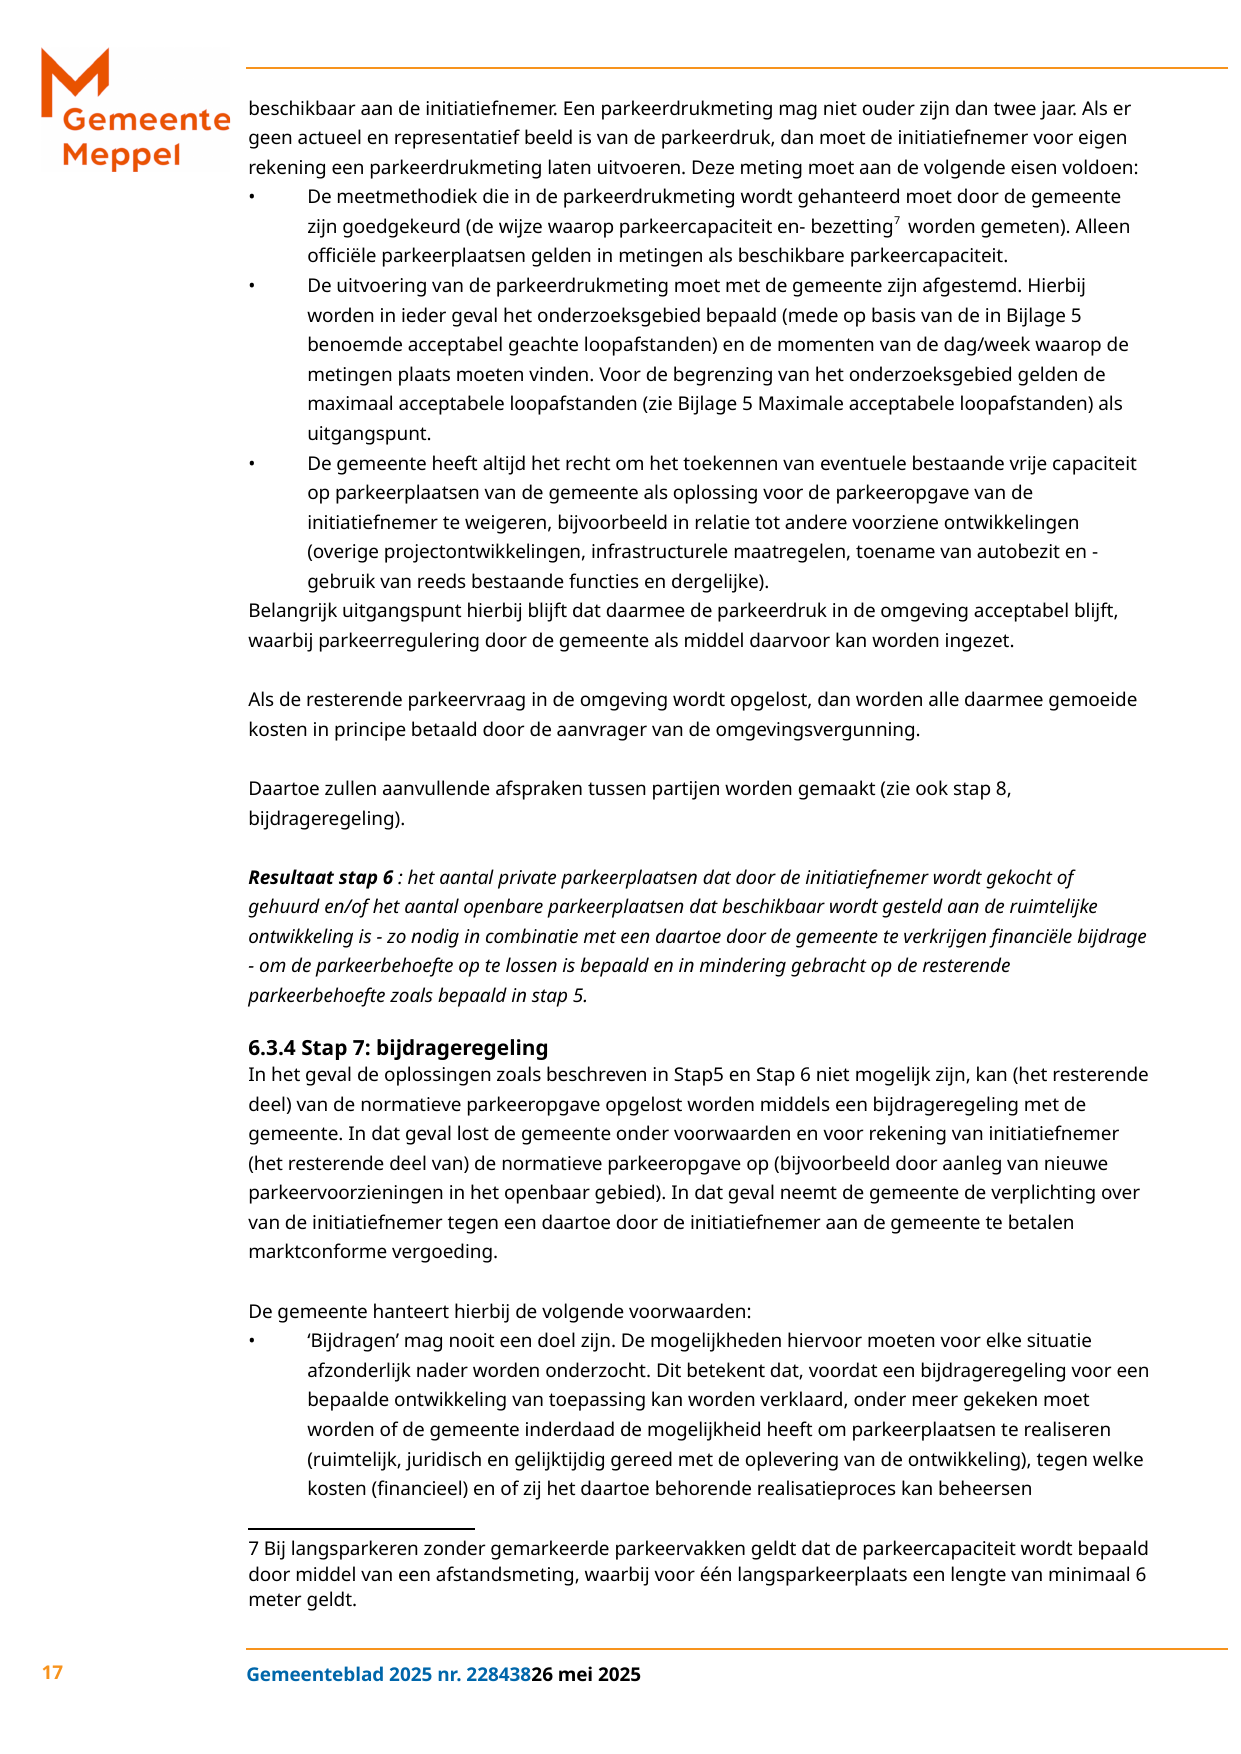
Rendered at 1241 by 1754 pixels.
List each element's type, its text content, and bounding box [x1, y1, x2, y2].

text Als de resterende parkeervraag in de omgeving wordt opgelost, dan worden alle daarmee gemoeide kosten in principe betaald door de aanvrager van de omgevingsvergunning. [248, 686, 1152, 742]
text Resultaat stap 6 : het aantal private parkeerplaatsen dat door de initiatiefnemer wordt gekocht of gehuurd en/of het aantal openbare parkeerplaatsen dat beschikbaar wordt gesteld aan de ruimtelijke ontwikkeling is - zo nodig in combinatie met een daartoe door de gemeente te verkrijgen financiële bijdrage - om de parkeerbehoefte op te lossen is bepaald en in mindering gebracht op de resterende parkeerbehoefte zoals bepaald in stap 5. [248, 864, 1152, 1008]
text In het geval de oplossingen zoals beschreven in Stap5 en Stap 6 niet mogelijk zijn, kan (het resterende deel) van de normatieve parkeeropgave opgelost worden middels een bijdrageregeling met de gemeente. In dat geval lost de gemeente onder voorwaarden en voor rekening van initiatiefnemer (het resterende deel van) de normatieve parkeeropgave op (bijvoorbeeld door aanleg van nieuwe parkeervoorzieningen in het openbaar gebied). In dat geval neemt de gemeente de verplichting over van de initiatiefnemer tegen een daartoe door de initiatiefnemer aan de gemeente te betalen marktconforme vergoeding. [248, 1061, 1152, 1264]
text Daartoe zullen aanvullende afspraken tussen partijen worden gemaakt (zie ook stap 8, bijdrageregeling). [248, 775, 1152, 831]
list ‘Bijdragen’ mag nooit een doel zijn. De mogelijkheden hiervoor moeten voor elke situatie afzonderlijk nader worden onderzocht. Dit betekent dat, voordat een bijdrageregeling voor een bepaalde ontwikkeling van toepassing kan worden verklaard, onder meer gekeken moet worden of de gemeente inderdaad de mogelijkheid heeft om parkeerplaatsen te realiseren (ruimtelijk, juridisch en gelijktijdig gereed met de oplevering van de ontwikkeling), tegen welke kosten (financieel) en of zij het daartoe behorende realisatieproces kan beheersen [248, 1327, 1152, 1501]
list De gemeente heeft altijd het recht om het toekennen van eventuele bestaande vrije capaciteit op parkeerplaatsen van de gemeente als oplossing voor de parkeeropgave van de initiatiefnemer te weigeren, bijvoorbeeld in relatie tot andere voorziene ontwikkelingen (overige projectontwikkelingen, infrastructurele maatregelen, toename van autobezit en -gebruik van reeds bestaande functies en dergelijke). [248, 450, 1152, 594]
text Belangrijk uitgangspunt hierbij blijft dat daarmee de parkeerdruk in de omgeving acceptabel blijft, waarbij parkeerregulering door de gemeente als middel daarvoor kan worden ingezet. [248, 598, 1152, 653]
text De gemeente hanteert hierbij de volgende voorwaarden: [248, 1298, 1152, 1323]
list De meetmethodiek die in de parkeerdrukmeting wordt gehanteerd moet door de gemeente zijn goedgekeurd (de wijze waarop parkeercapaciteit en- bezetting worden gemeten). Alleen officiële parkeerplaatsen gelden in metingen als beschikbare parkeercapaciteit. [248, 183, 1152, 268]
text 6.3.4 Stap 7: bijdrageregeling [248, 1033, 1152, 1061]
list Bij langsparkeren zonder gemarkeerde parkeervakken geldt dat de parkeercapaciteit wordt bepaald door middel van een afstandsmeting, waarbij voor één langsparkeerplaats een lengte van minimaal 6 meter geldt. [248, 1535, 1152, 1612]
text beschikbaar aan de initiatiefnemer. Een parkeerdrukmeting mag niet ouder zijn dan twee jaar. Als er geen actueel en representatief beeld is van de parkeerdruk, dan moet de initiatiefnemer voor eigen rekening een parkeerdrukmeting laten uitvoeren. Deze meting moet aan de volgende eisen voldoen: [248, 95, 1152, 180]
picture [41, 47, 231, 172]
list De uitvoering van de parkeerdrukmeting moet met de gemeente zijn afgestemd. Hierbij worden in ieder geval het onderzoeksgebied bepaald (mede op basis van de in Bijlage 5 benoemde acceptabel geachte loopafstanden) en de momenten van de dag/week waarop de metingen plaats moeten vinden. Voor de begrenzing van het onderzoeksgebied gelden de maximaal acceptabele loopafstanden (zie Bijlage 5 Maximale acceptabele loopafstanden) als uitgangspunt. [248, 272, 1152, 446]
